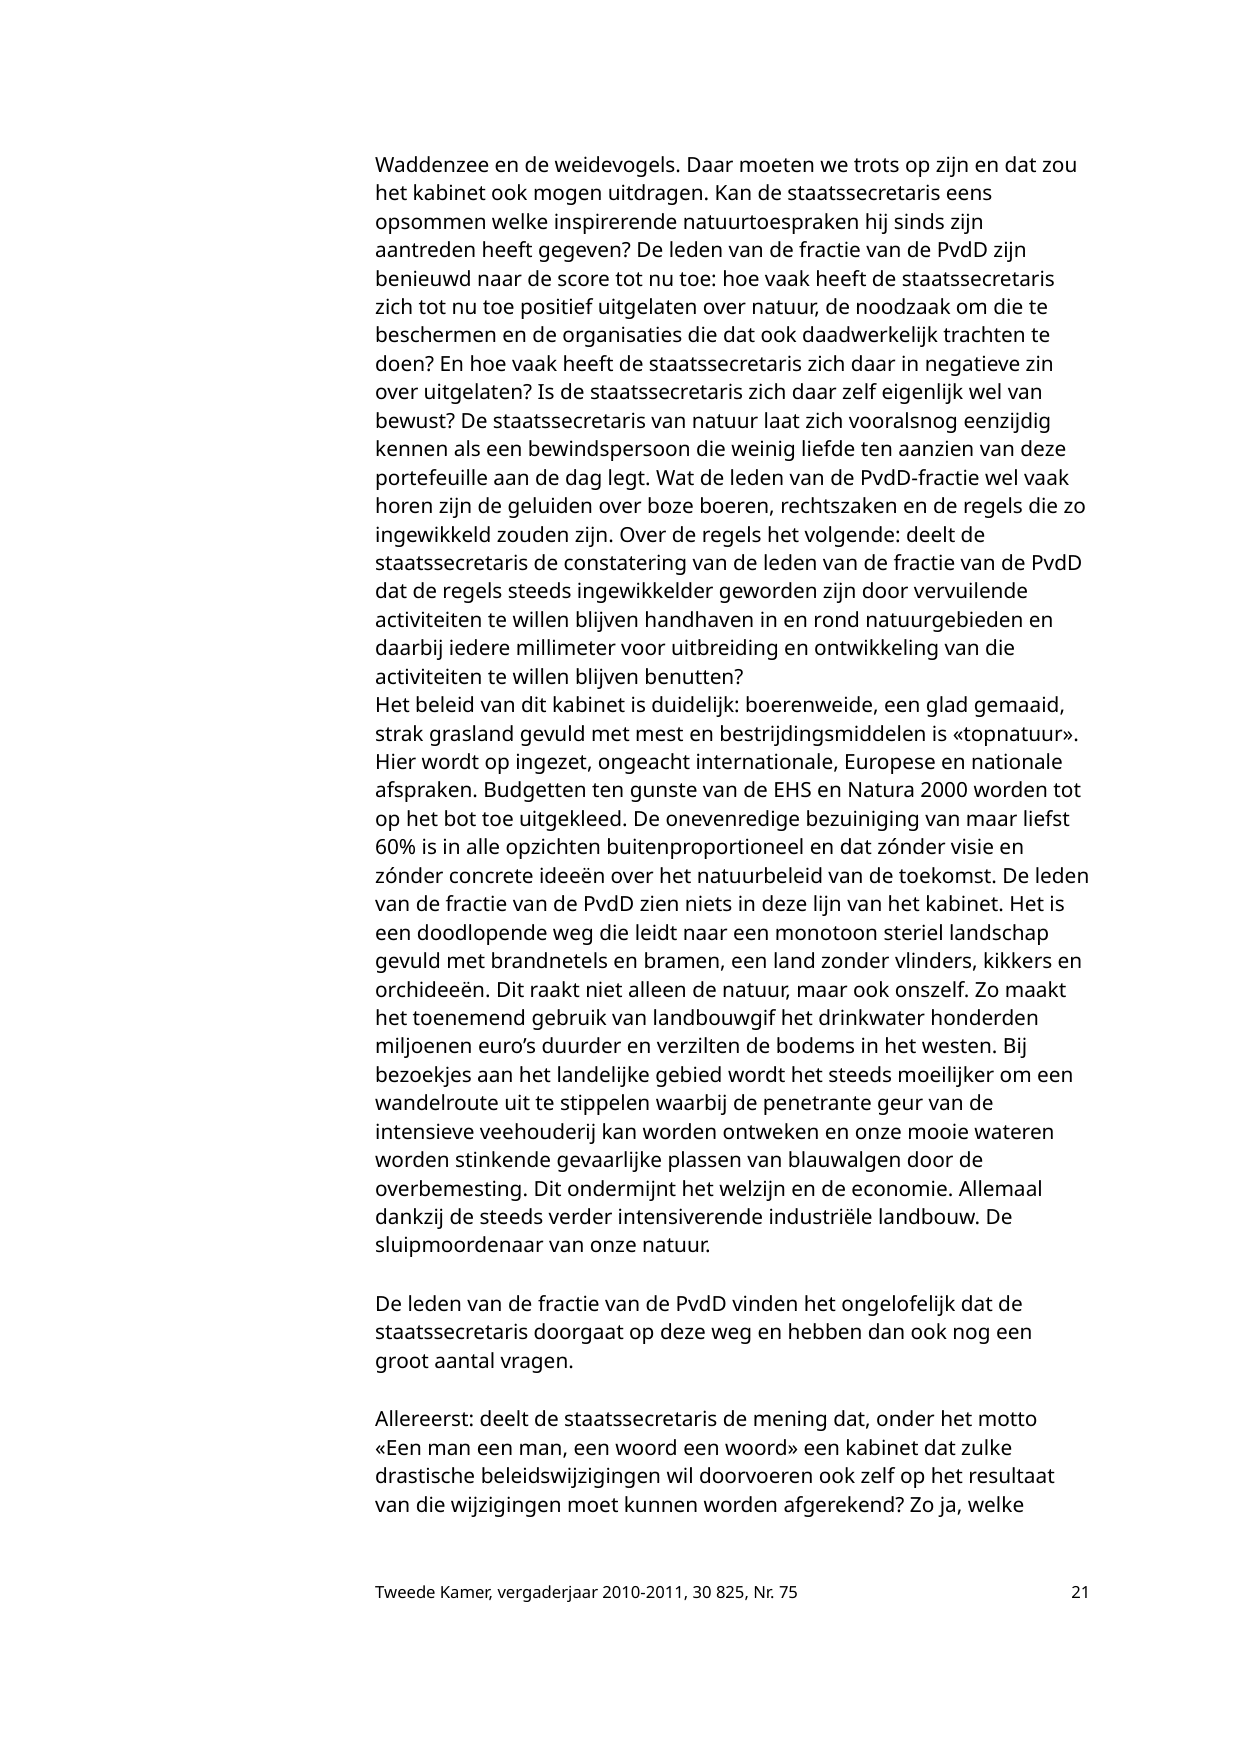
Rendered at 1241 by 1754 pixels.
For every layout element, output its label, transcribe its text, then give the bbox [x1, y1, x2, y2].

text Allereerst: deelt de staatssecretaris de mening dat, onder het motto «Een man een man, een woord een woord» een kabinet dat zulke drastische beleidswijzigingen wil doorvoeren ook zelf op het resultaat van die wijzigingen moet kunnen worden afgerekend? Zo ja, welke [375, 1404, 1090, 1518]
text De leden van de fractie van de PvdD vinden het ongelofelijk dat de staatssecretaris doorgaat op deze weg en hebben dan ook nog een groot aantal vragen. [375, 1289, 1090, 1374]
text Waddenzee en de weidevogels. Daar moeten we trots op zijn en dat zou het kabinet ook mogen uitdragen. Kan de staatssecretaris eens opsommen welke inspirerende natuurtoespraken hij sinds zijn aantreden heeft gegeven? De leden van de fractie van de PvdD zijn benieuwd naar de score tot nu toe: hoe vaak heeft de staatssecretaris zich tot nu toe positief uitgelaten over natuur, de noodzaak om die te beschermen en de organisaties die dat ook daadwerkelijk trachten te doen? En hoe vaak heeft de staatssecretaris zich daar in negatieve zin over uitgelaten? Is de staatssecretaris zich daar zelf eigenlijk wel van bewust? De staatssecretaris van natuur laat zich vooralsnog eenzijdig kennen als een bewindspersoon die weinig liefde ten aanzien van deze portefeuille aan de dag legt. Wat de leden van de PvdD-fractie wel vaak horen zijn de geluiden over boze boeren, rechtszaken en de regels die zo ingewikkeld zouden zijn. Over de regels het volgende: deelt de staatssecretaris de constatering van de leden van de fractie van de PvdD dat de regels steeds ingewikkelder geworden zijn door vervuilende activiteiten te willen blijven handhaven in en rond natuurgebieden en daarbij iedere millimeter voor uitbreiding en ontwikkeling van die activiteiten te willen blijven benutten? [375, 150, 1090, 690]
text Het beleid van dit kabinet is duidelijk: boerenweide, een glad gemaaid, strak grasland gevuld met mest en bestrijdingsmiddelen is «topnatuur». Hier wordt op ingezet, ongeacht internationale, Europese en nationale afspraken. Budgetten ten gunste van de EHS en Natura 2000 worden tot op het bot toe uitgekleed. De onevenredige bezuiniging van maar liefst 60% is in alle opzichten buitenproportioneel en dat zónder visie en zónder concrete ideeën over het natuurbeleid van de toekomst. De leden van de fractie van de PvdD zien niets in deze lijn van het kabinet. Het is een doodlopende weg die leidt naar een monotoon steriel landschap gevuld met brandnetels en bramen, een land zonder vlinders, kikkers en orchideeën. Dit raakt niet alleen de natuur, maar ook onszelf. Zo maakt het toenemend gebruik van landbouwgif het drinkwater honderden miljoenen euro’s duurder en verzilten de bodems in het westen. Bij bezoekjes aan het landelijke gebied wordt het steeds moeilijker om een wandelroute uit te stippelen waarbij de penetrante geur van de intensieve veehouderij kan worden ontweken en onze mooie wateren worden stinkende gevaarlijke plassen van blauwalgen door de overbemesting. Dit ondermijnt het welzijn en de economie. Allemaal dankzij de steeds verder intensiverende industriële landbouw. De sluipmoordenaar van onze natuur. [375, 690, 1090, 1259]
